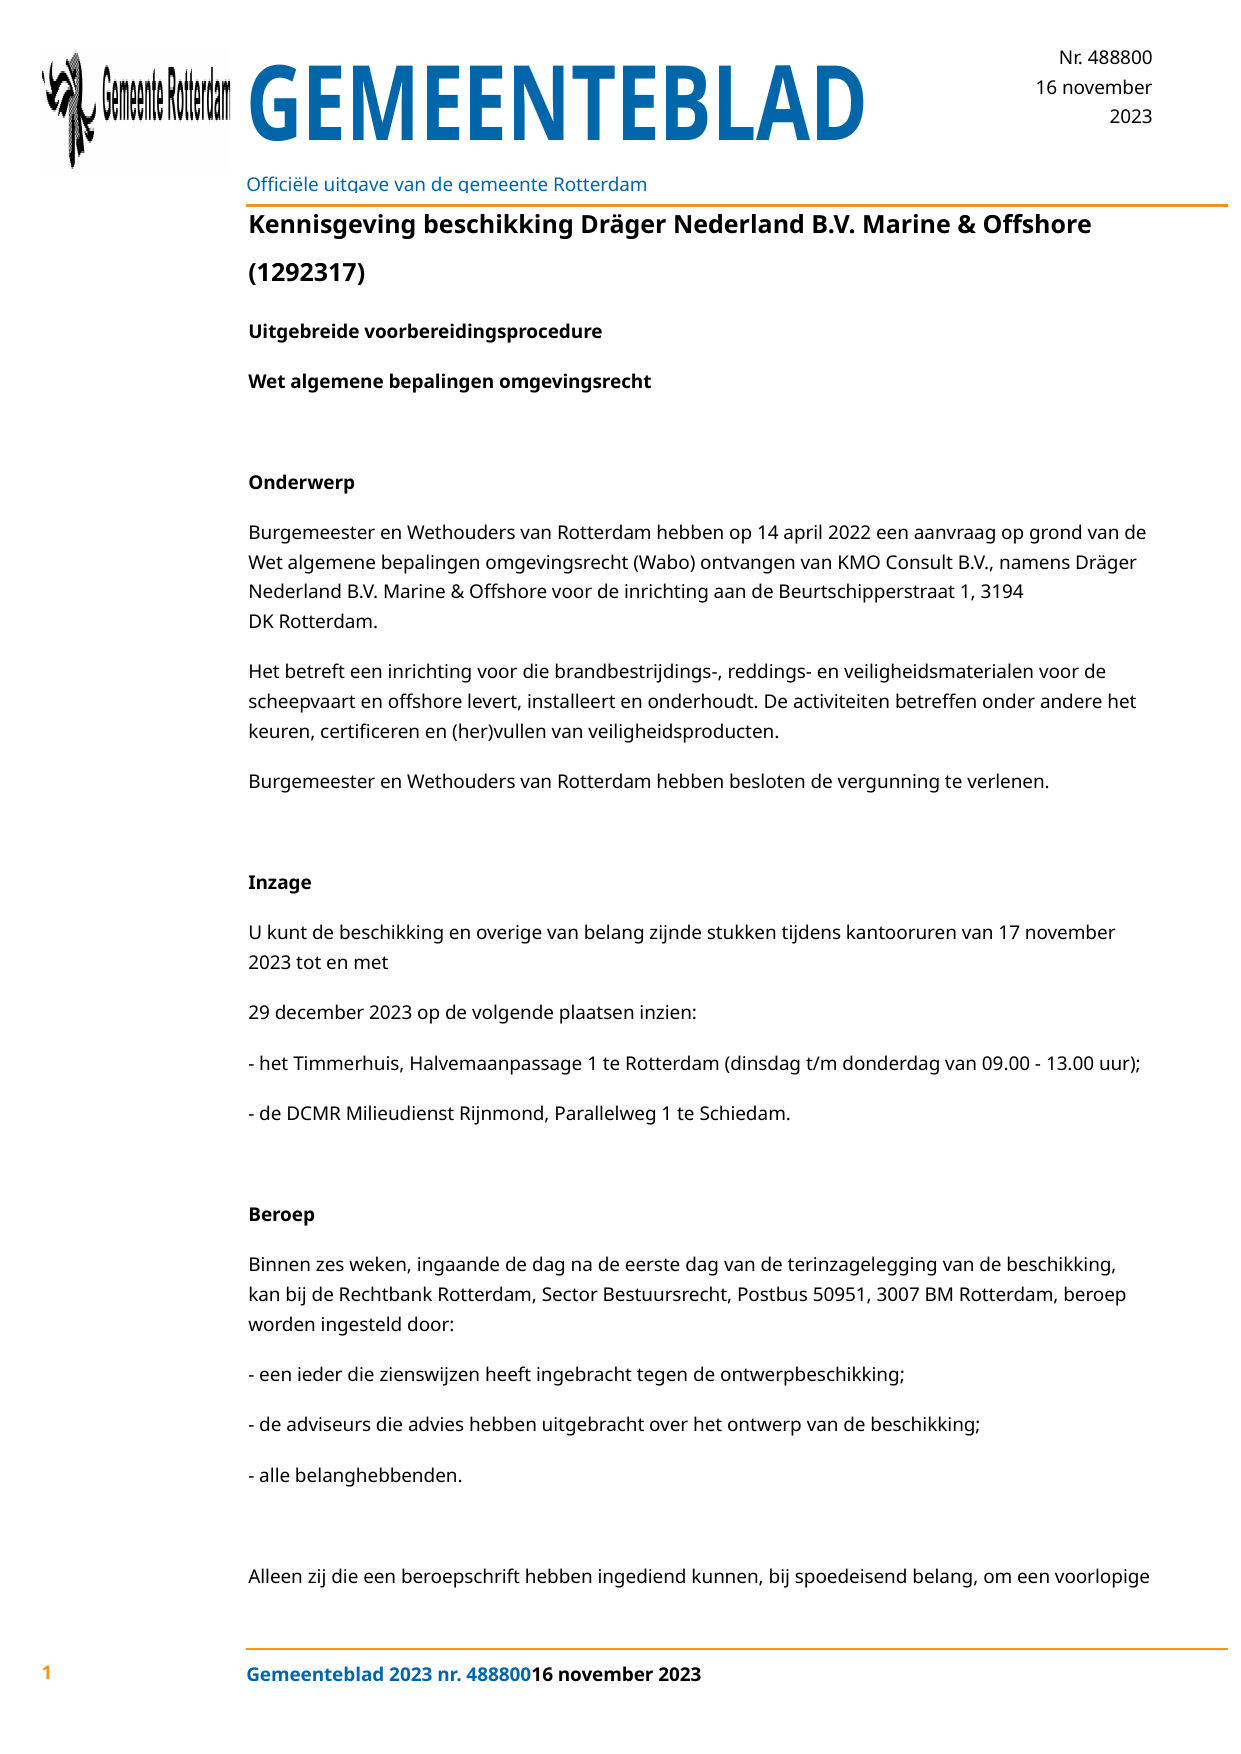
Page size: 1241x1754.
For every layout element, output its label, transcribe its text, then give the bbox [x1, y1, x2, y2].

text Binnen zes weken, ingaande de dag na de eerste dag van de terinzagelegging van de beschikking, kan bij de Rechtbank Rotterdam, Sector Bestuursrecht, Postbus 50951, 3007 BM Rotterdam, beroep worden ingesteld door: [248, 1252, 1152, 1337]
text Burgemeester en Wethouders van Rotterdam hebben besloten de vergunning te verlenen. [248, 768, 1152, 794]
text - de adviseurs die advies hebben uitgebracht over het ontwerp van de beschikking; [248, 1412, 1152, 1437]
text - het Timmerhuis, Halvemaanpassage 1 te Rotterdam (dinsdag t/m donderdag van 09.00 - 13.00 uur); [248, 1050, 1152, 1076]
text Onderwerp [248, 469, 1152, 495]
text Alleen zij die een beroepschrift hebben ingediend kunnen, bij spoedeisend belang, om een voorlopige [248, 1563, 1152, 1589]
text - een ieder die zienswijzen heeft ingebracht tegen de ontwerpbeschikking; [248, 1361, 1152, 1387]
text Wet algemene bepalingen omgevingsrecht [248, 368, 1152, 394]
picture [41, 47, 231, 172]
text - alle belanghebbenden. [248, 1462, 1152, 1488]
text Inzage [248, 869, 1152, 895]
text Beroep [248, 1201, 1152, 1227]
text U kunt de beschikking en overige van belang zijnde stukken tijdens kantooruren van 17 november 2023 tot en met [248, 919, 1152, 975]
text Uitgebreide voorbereidingsprocedure [248, 318, 1152, 344]
text - de DCMR Milieudienst Rijnmond, Parallelweg 1 te Schiedam. [248, 1100, 1152, 1126]
text 29 december 2023 op de volgende plaatsen inzien: [248, 999, 1152, 1025]
text Het betreft een inrichting voor die brandbestrijdings-, reddings- en veiligheidsmaterialen voor de scheepvaart en offshore levert, installeert en onderhoudt. De activiteiten betreffen onder andere het keuren, certificeren en (her)vullen van veiligheidsproducten. [248, 659, 1152, 744]
text Burgemeester en Wethouders van Rotterdam hebben op 14 april 2022 een aanvraag op grond van de Wet algemene bepalingen omgevingsrecht (Wabo) ontvangen van KMO Consult B.V., namens Dräger Nederland B.V. Marine & Offshore voor de inrichting aan de Beurtschipperstraat 1, 3194 DK Rotterdam. [248, 519, 1152, 634]
text Kennisgeving beschikking Dräger Nederland B.V. Marine & Offshore (1292317) [248, 207, 1152, 288]
